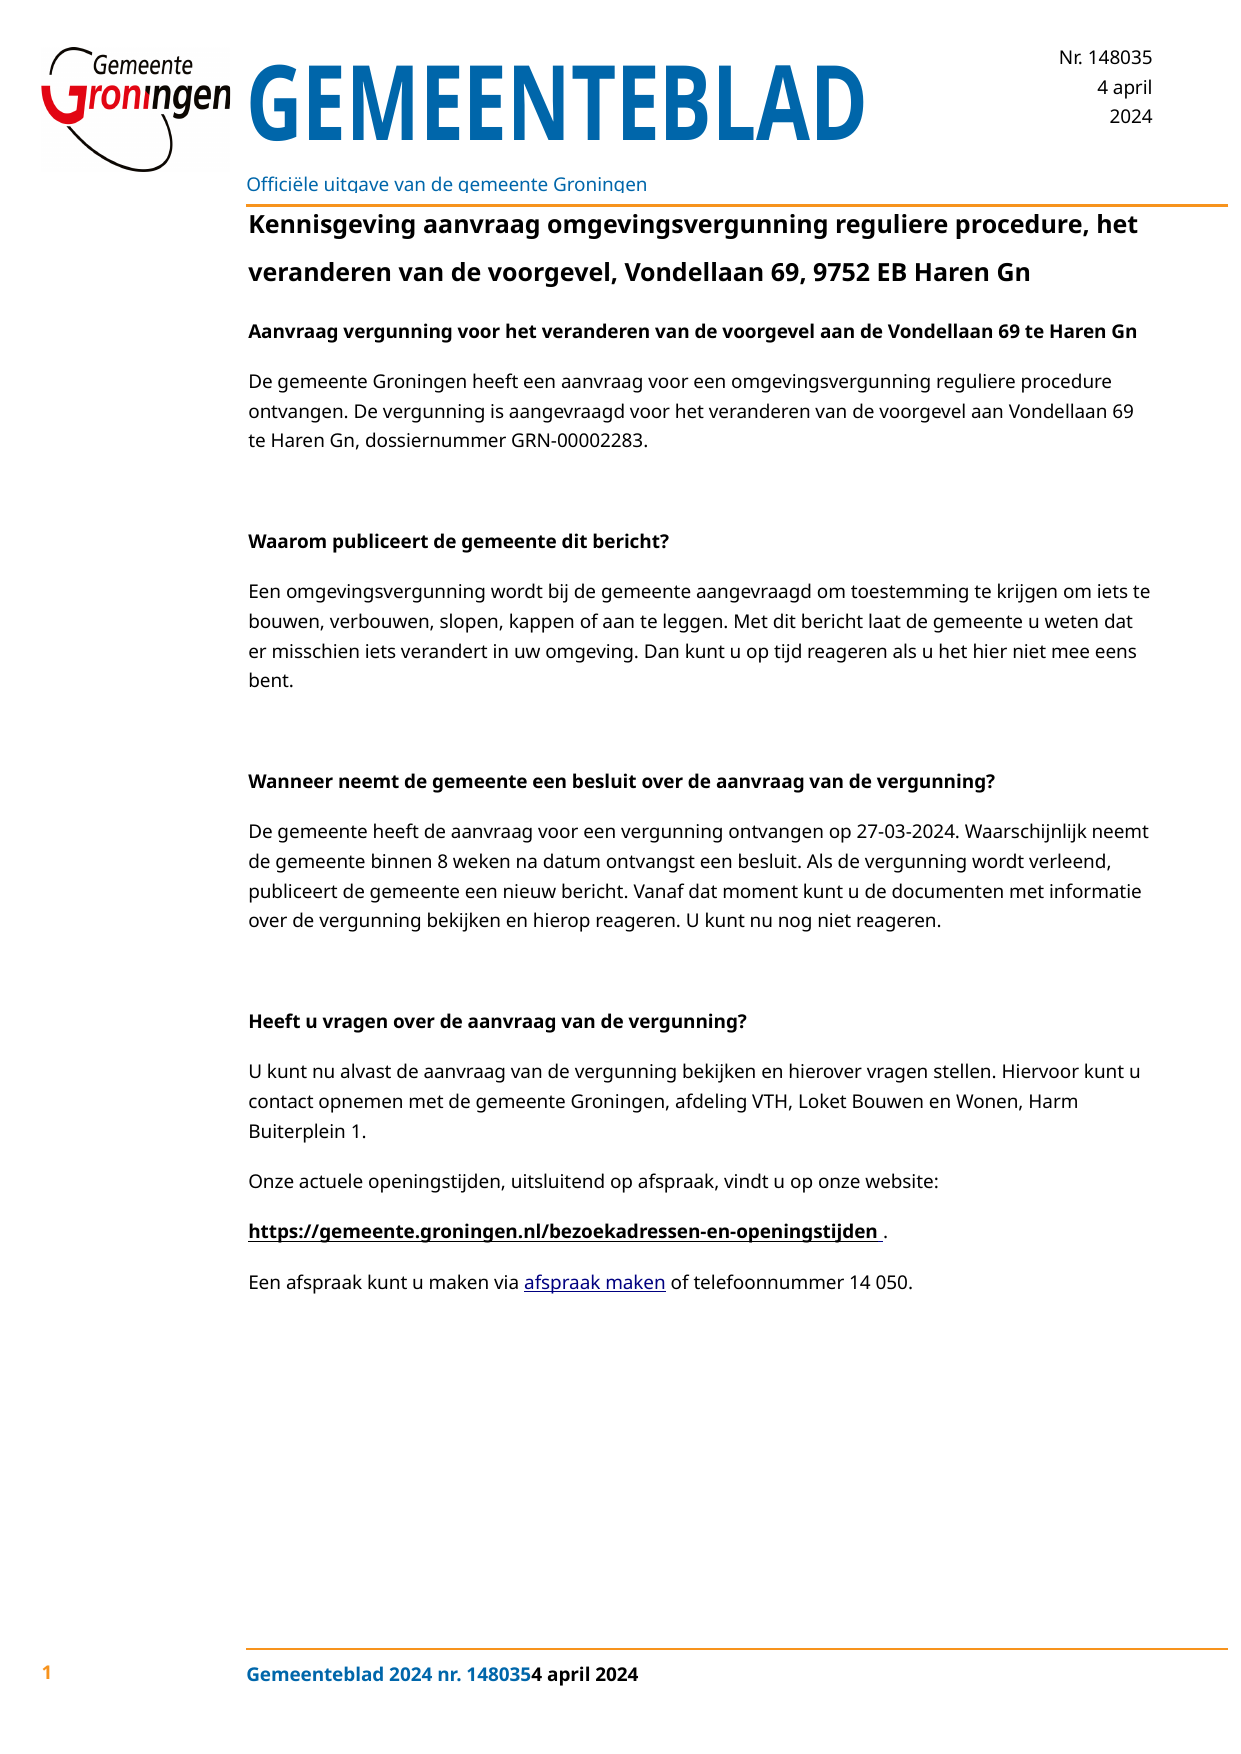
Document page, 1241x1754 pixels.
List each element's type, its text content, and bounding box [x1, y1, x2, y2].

text Heeft u vragen over de aanvraag van de vergunning? [248, 1008, 1152, 1034]
text U kunt nu alvast de aanvraag van de vergunning bekijken en hierover vragen stellen. Hiervoor kunt u contact opnemen met de gemeente Groningen, afdeling VTH, Loket Bouwen en Wonen, Harm Buiterplein 1. [248, 1059, 1152, 1144]
text Een afspraak kunt u maken via afspraak maken of telefoonnummer 14 050. [248, 1269, 1152, 1295]
text https://gemeente.groningen.nl/bezoekadressen-en-openingstijden . [248, 1219, 1152, 1244]
text Onze actuele openingstijden, uitsluitend op afspraak, vindt u op onze website: [248, 1168, 1152, 1194]
text Aanvraag vergunning voor het veranderen van de voorgevel aan de Vondellaan 69 te Haren Gn [248, 318, 1152, 344]
text Een omgevingsvergunning wordt bij de gemeente aangevraagd om toestemming te krijgen om iets te bouwen, verbouwen, slopen, kappen of aan te leggen. Met dit bericht laat de gemeente u weten dat er misschien iets verandert in uw omgeving. Dan kunt u op tijd reageren als u het hier niet mee eens bent. [248, 579, 1152, 693]
text Wanneer neemt de gemeente een besluit over de aanvraag van de vergunning? [248, 768, 1152, 794]
text Kennisgeving aanvraag omgevingsvergunning reguliere procedure, het veranderen van de voorgevel, Vondellaan 69, 9752 EB Haren Gn [248, 207, 1152, 288]
text De gemeente heeft de aanvraag voor een vergunning ontvangen op 27-03-2024. Waarschijnlijk neemt de gemeente binnen 8 weken na datum ontvangst een besluit. Als de vergunning wordt verleend, publiceert de gemeente een nieuw bericht. Vanaf dat moment kunt u de documenten met informatie over de vergunning bekijken en hierop reageren. U kunt nu nog niet reageren. [248, 819, 1152, 933]
text Waarom publiceert de gemeente dit bericht? [248, 528, 1152, 554]
picture [41, 47, 231, 172]
text De gemeente Groningen heeft een aanvraag voor een omgevingsvergunning reguliere procedure ontvangen. De vergunning is aangevraagd voor het veranderen van de voorgevel aan Vondellaan 69 te Haren Gn, dossiernummer GRN-00002283. [248, 368, 1152, 453]
